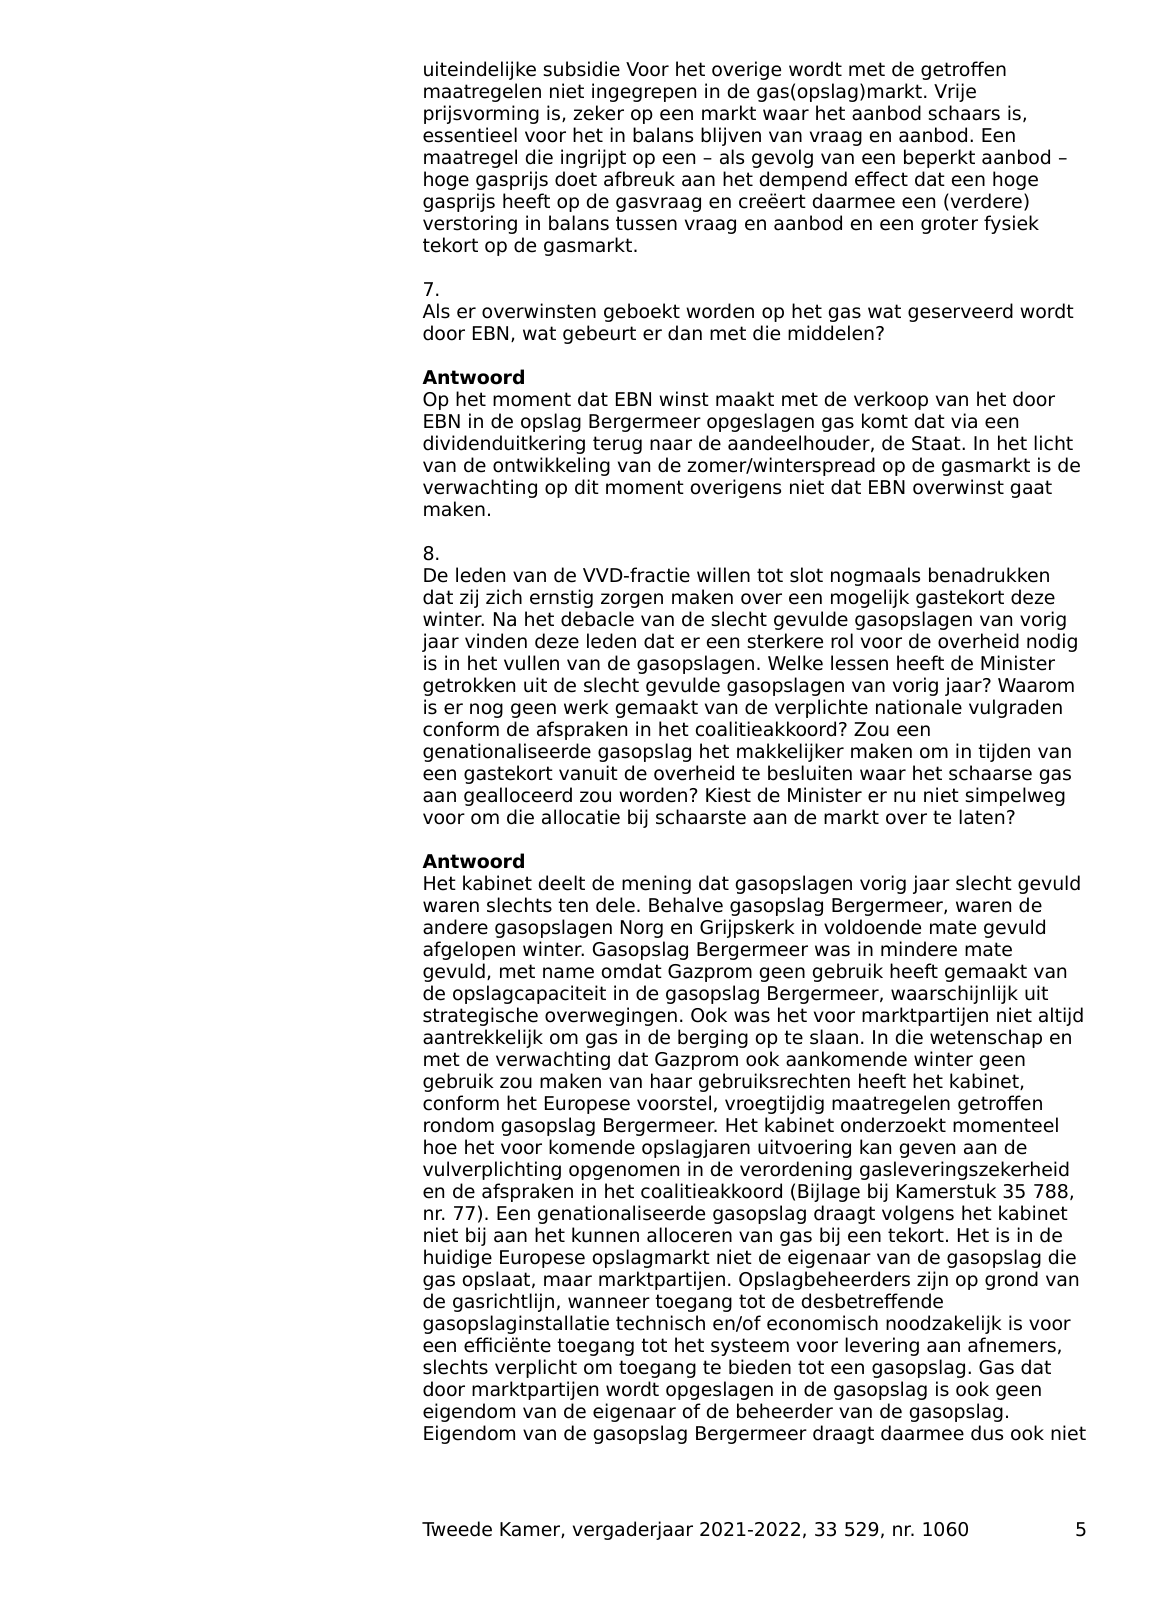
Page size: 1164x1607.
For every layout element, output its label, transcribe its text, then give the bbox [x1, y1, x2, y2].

text 7. [422, 279, 1087, 301]
text De leden van de VVD-fractie willen tot slot nogmaals benadrukken dat zij zich ernstig zorgen maken over een mogelijk gastekort deze winter. Na het debacle van de slecht gevulde gasopslagen van vorig jaar vinden deze leden dat er een sterkere rol voor de overheid nodig is in het vullen van de gasopslagen. Welke lessen heeft de Minister getrokken uit de slecht gevulde gasopslagen van vorig jaar? Waarom is er nog geen werk gemaakt van de verplichte nationale vulgraden conform de afspraken in het coalitieakkoord? Zou een genationaliseerde gasopslag het makkelijker maken om in tijden van een gastekort vanuit de overheid te besluiten waar het schaarse gas aan gealloceerd zou worden? Kiest de Minister er nu niet simpelweg voor om die allocatie bij schaarste aan de markt over te laten? [422, 565, 1087, 829]
text 8. [422, 543, 1087, 565]
text Het kabinet deelt de mening dat gasopslagen vorig jaar slecht gevuld waren slechts ten dele. Behalve gasopslag Bergermeer, waren de andere gasopslagen Norg en Grijpskerk in voldoende mate gevuld afgelopen winter. Gasopslag Bergermeer was in mindere mate gevuld, met name omdat Gazprom geen gebruik heeft gemaakt van de opslagcapaciteit in de gasopslag Bergermeer, waarschijnlijk uit strategische overwegingen. Ook was het voor marktpartijen niet altijd aantrekkelijk om gas in de berging op te slaan. In die wetenschap en met de verwachting dat Gazprom ook aankomende winter geen gebruik zou maken van haar gebruiksrechten heeft het kabinet, conform het Europese voorstel, vroegtijdig maatregelen getroffen rondom gasopslag Bergermeer. Het kabinet onderzoekt momenteel hoe het voor komende opslagjaren uitvoering kan geven aan de vulverplichting opgenomen in de verordening gasleveringszekerheid en de afspraken in het coalitieakkoord (Bijlage bij Kamerstuk 35 788, nr. 77). Een genationaliseerde gasopslag draagt volgens het kabinet niet bij aan het kunnen alloceren van gas bij een tekort. Het is in de huidige Europese opslagmarkt niet de eigenaar van de gasopslag die gas opslaat, maar marktpartijen. Opslagbeheerders zijn op grond van de gasrichtlijn, wanneer toegang tot de desbetreffende gasopslaginstallatie technisch en/of economisch noodzakelijk is voor een efficiënte toegang tot het systeem voor levering aan afnemers, slechts verplicht om toegang te bieden tot een gasopslag. Gas dat door marktpartijen wordt opgeslagen in de gasopslag is ook geen eigendom van de eigenaar of de beheerder van de gasopslag. Eigendom van de gasopslag Bergermeer draagt daarmee dus ook niet [422, 873, 1087, 1444]
text Op het moment dat EBN winst maakt met de verkoop van het door EBN in de opslag Bergermeer opgeslagen gas komt dat via een dividenduitkering terug naar de aandeelhouder, de Staat. In het licht van de ontwikkeling van de zomer/winterspread op de gasmarkt is de verwachting op dit moment overigens niet dat EBN overwinst gaat maken. [422, 389, 1087, 521]
subtitle Antwoord [422, 367, 1087, 389]
text Als er overwinsten geboekt worden op het gas wat geserveerd wordt door EBN, wat gebeurt er dan met die middelen? [422, 301, 1087, 345]
text uiteindelijke subsidie Voor het overige wordt met de getroffen maatregelen niet ingegrepen in de gas(opslag)markt. Vrije prijsvorming is, zeker op een markt waar het aanbod schaars is, essentieel voor het in balans blijven van vraag en aanbod. Een maatregel die ingrijpt op een – als gevolg van een beperkt aanbod – hoge gasprijs doet afbreuk aan het dempend effect dat een hoge gasprijs heeft op de gasvraag en creëert daarmee een (verdere) verstoring in balans tussen vraag en aanbod en een groter fysiek tekort op de gasmarkt. [422, 59, 1087, 257]
subtitle Antwoord [422, 851, 1087, 873]
